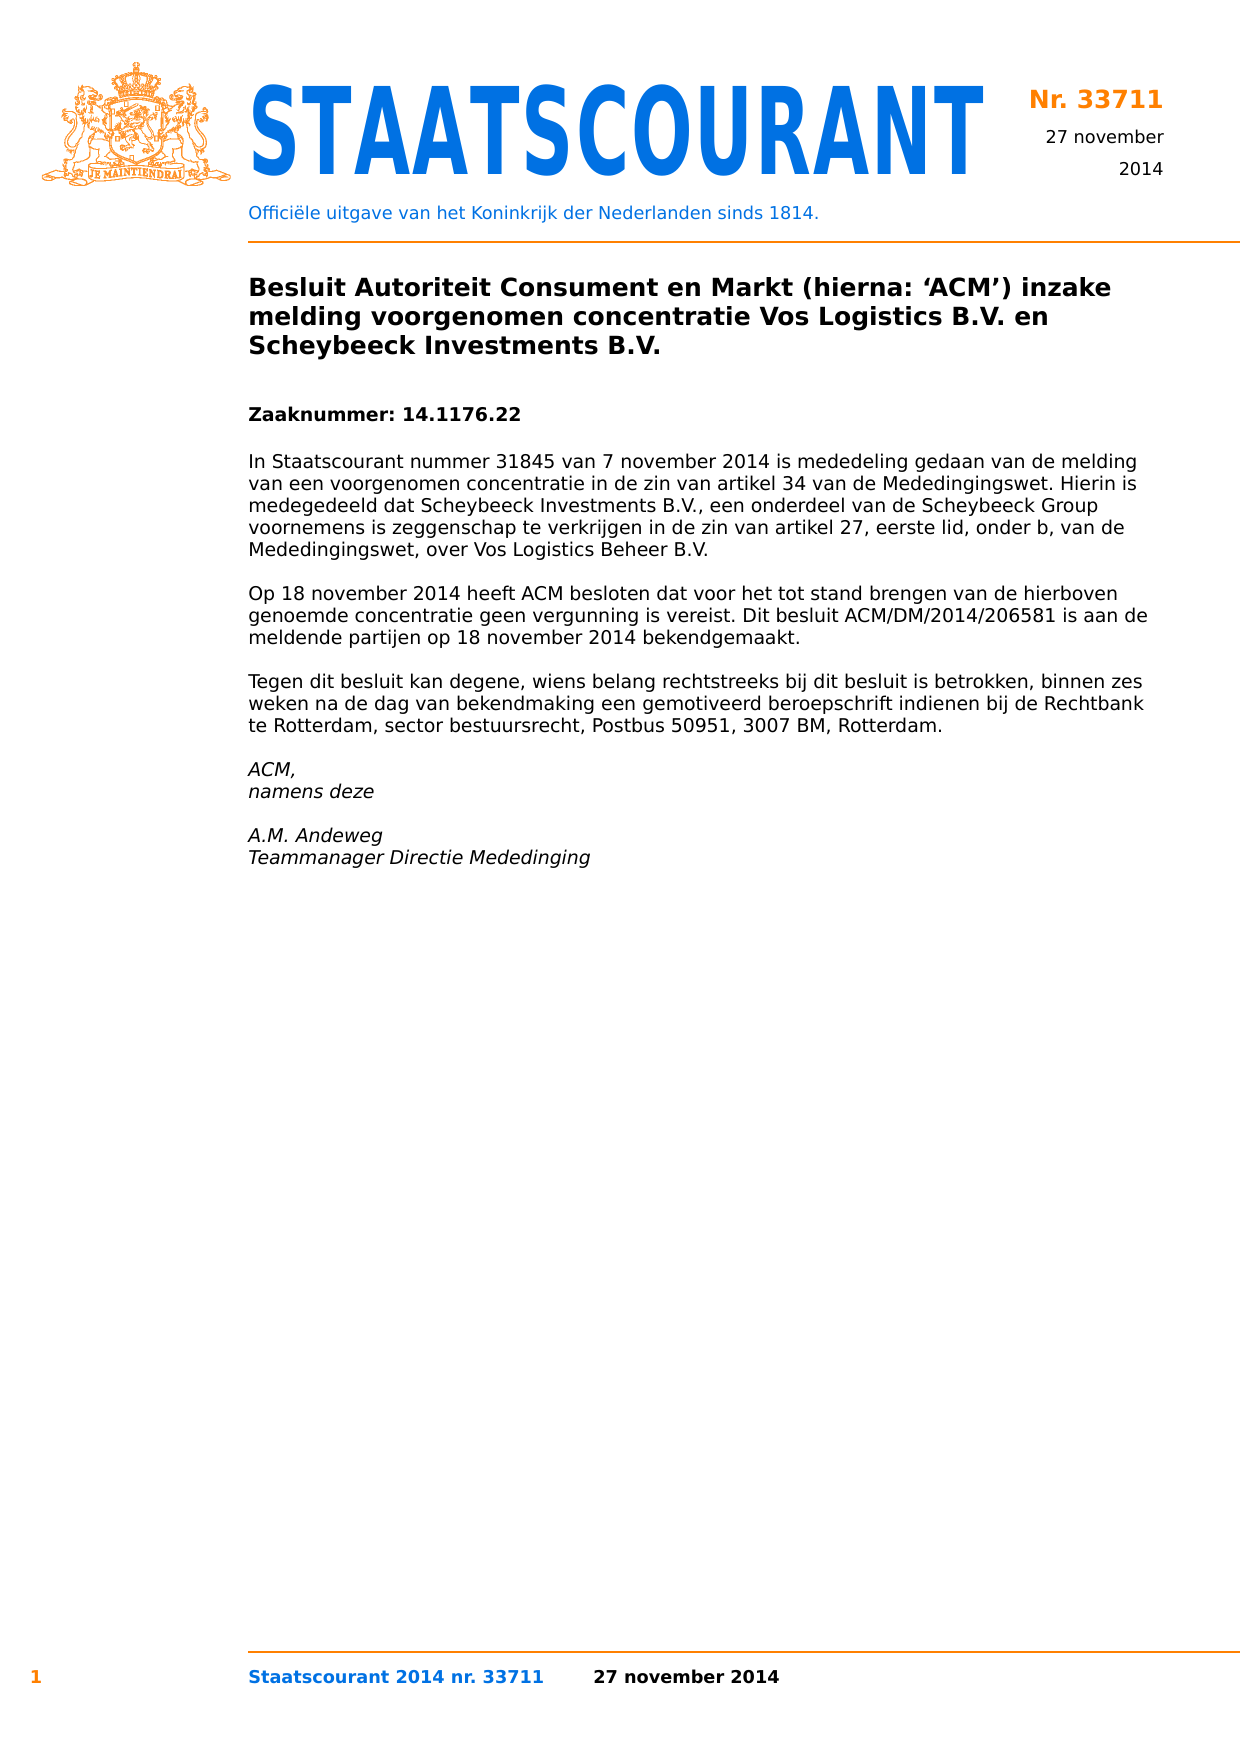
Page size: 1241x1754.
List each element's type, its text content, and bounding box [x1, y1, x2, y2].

table_cell 27 november [998, 121, 1240, 153]
subtitle Zaaknummer: 14.1176.22 [248, 404, 1163, 426]
text In Staatscourant nummer 31845 van 7 november 2014 is mededeling gedaan van de melding van een voorgenomen concentratie in de zin van artikel 34 van de Mededingingswet. Hierin is medegedeeld dat Scheybeeck Investments B.V., een onderdeel van de Scheybeeck Group voornemens is zeggenschap te verkrijgen in de zin van artikel 27, eerste lid, onder b, van de Mededingingswet, over Vos Logistics Beheer B.V. [248, 451, 1163, 561]
subtitle Besluit Autoriteit Consument en Markt (hierna: ‘ACM’) inzake melding voorgenomen concentratie Vos Logistics B.V. en Scheybeeck Investments B.V. [248, 273, 1163, 361]
table_header [25, 62, 248, 241]
text Op 18 november 2014 heeft ACM besloten dat voor het tot stand brengen van de hierboven genoemde concentratie geen vergunning is vereist. Dit besluit ACM/DM/2014/206581 is aan de meldende partijen op 18 november 2014 bekendgemaakt. [248, 583, 1163, 649]
table_cell Officiële uitgave van het Koninkrijk der Nederlanden sinds 1814. [248, 203, 1240, 241]
text Tegen dit besluit kan degene, wiens belang rechtstreeks bij dit besluit is betrokken, binnen zes weken na de dag van bekendmaking een gemotiveerd beroepschrift indienen bij de Rechtbank te Rotterdam, sector bestuursrecht, Postbus 50951, 3007 BM, Rotterdam. [248, 671, 1163, 737]
picture [41, 62, 231, 186]
table_header Nr. 33711 [998, 62, 1240, 121]
table_cell 2014 [998, 153, 1240, 203]
text ACM, namens deze A.M. Andeweg Teammanager Directie Mededinging [248, 759, 1163, 868]
table_header STAATSCOURANT [248, 62, 998, 203]
